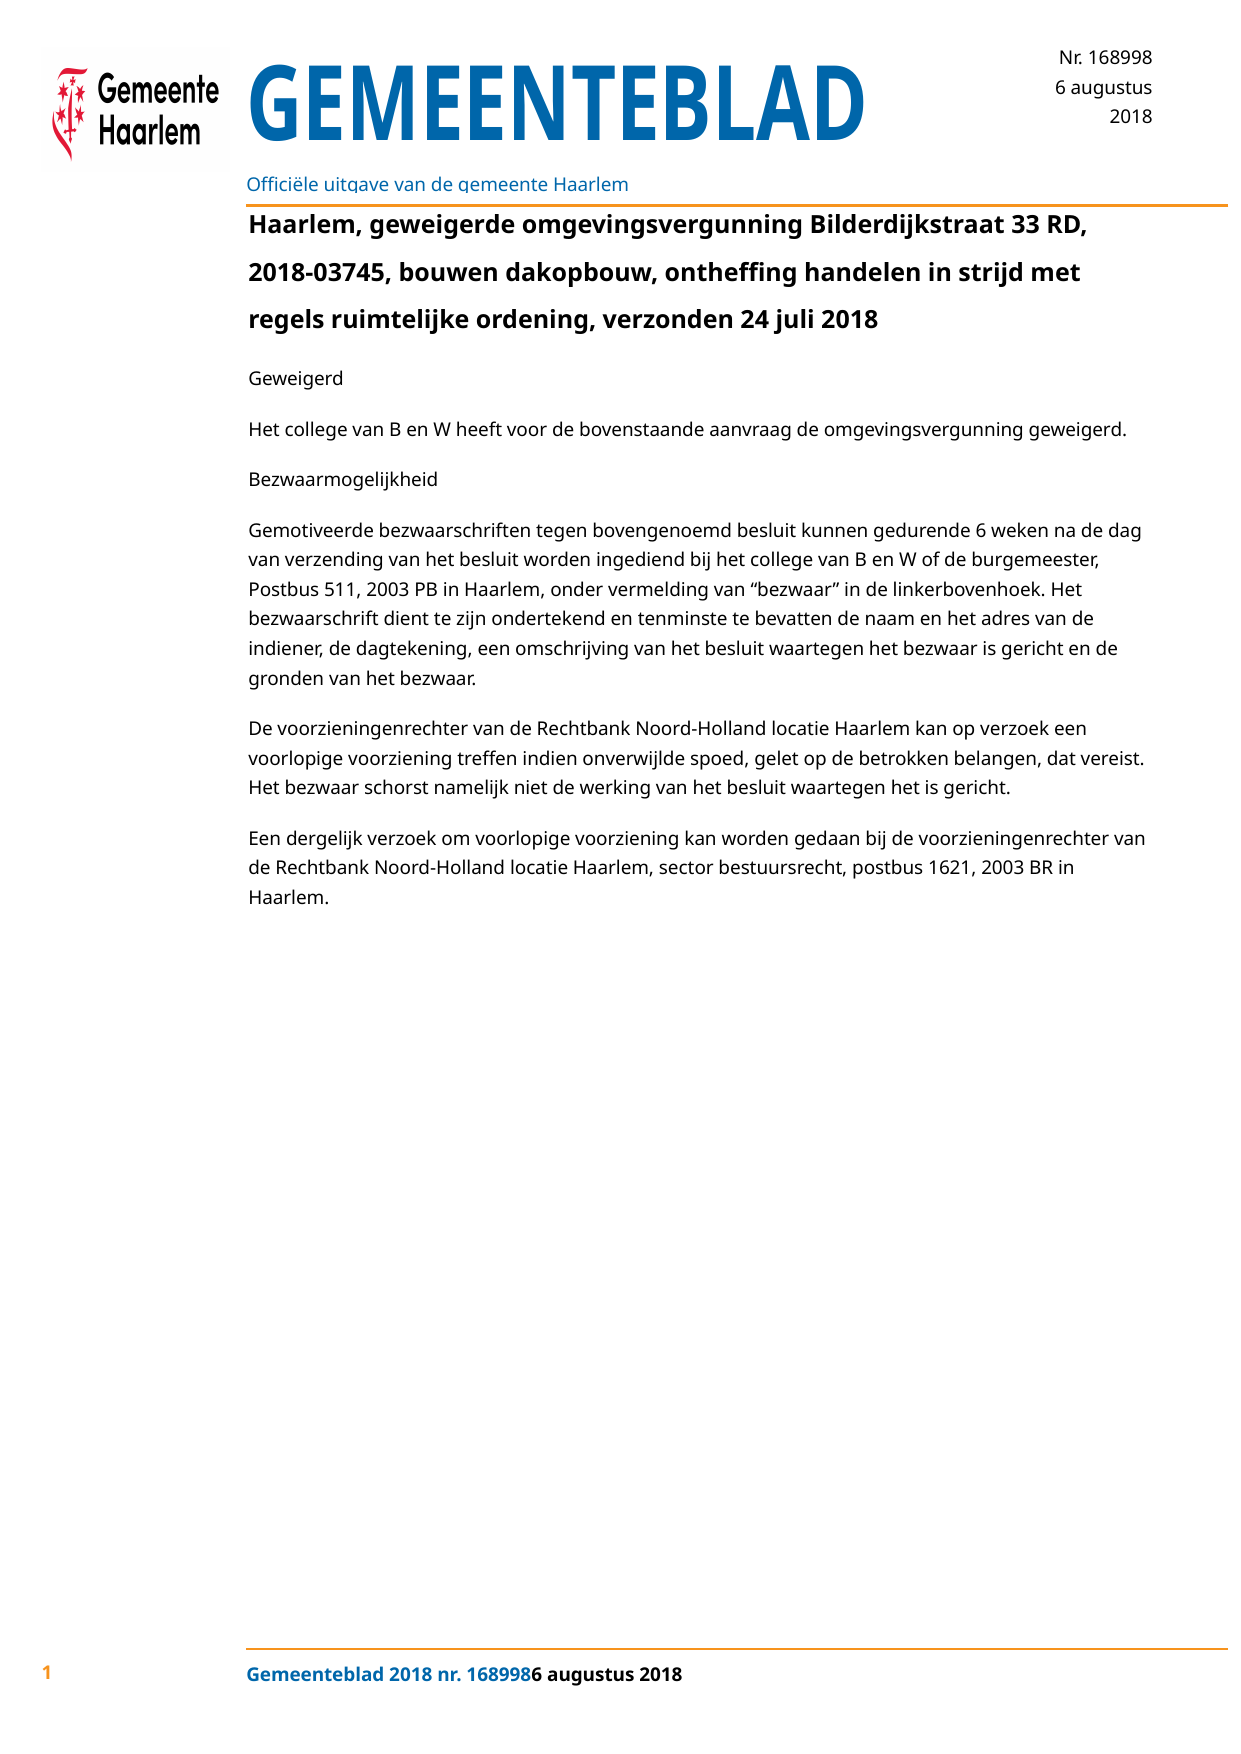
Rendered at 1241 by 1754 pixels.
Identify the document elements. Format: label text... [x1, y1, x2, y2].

text Een dergelijk verzoek om voorlopige voorziening kan worden gedaan bij de voorzieningenrechter van de Rechtbank Noord-Holland locatie Haarlem, sector bestuursrecht, postbus 1621, 2003 BR in Haarlem. [248, 825, 1152, 909]
picture [41, 47, 231, 172]
text Gemotiveerde bezwaarschriften tegen bovengenoemd besluit kunnen gedurende 6 weken na de dag van verzending van het besluit worden ingediend bij het college van B en W of de burgemeester, Postbus 511, 2003 PB in Haarlem, onder vermelding van “bezwaar” in de linkerbovenhoek. Het bezwaarschrift dient te zijn ondertekend en tenminste te bevatten de naam en het adres van de indiener, de dagtekening, een omschrijving van het besluit waartegen het bezwaar is gericht en de gronden van het bezwaar. [248, 517, 1152, 690]
text Bezwaarmogelijkheid [248, 466, 1152, 492]
text De voorzieningenrechter van de Rechtbank Noord-Holland locatie Haarlem kan op verzoek een voorlopige voorziening treffen indien onverwijlde spoed, gelet op de betrokken belangen, dat vereist. Het bezwaar schorst namelijk niet de werking van het besluit waartegen het is gericht. [248, 715, 1152, 800]
text Haarlem, geweigerde omgevingsvergunning Bilderdijkstraat 33 RD, 2018-03745, bouwen dakopbouw, ontheffing handelen in strijd met regels ruimtelijke ordening, verzonden 24 juli 2018 [248, 207, 1152, 336]
text Het college van B en W heeft voor de bovenstaande aanvraag de omgevingsvergunning geweigerd. [248, 416, 1152, 442]
text Geweigerd [248, 366, 1152, 391]
